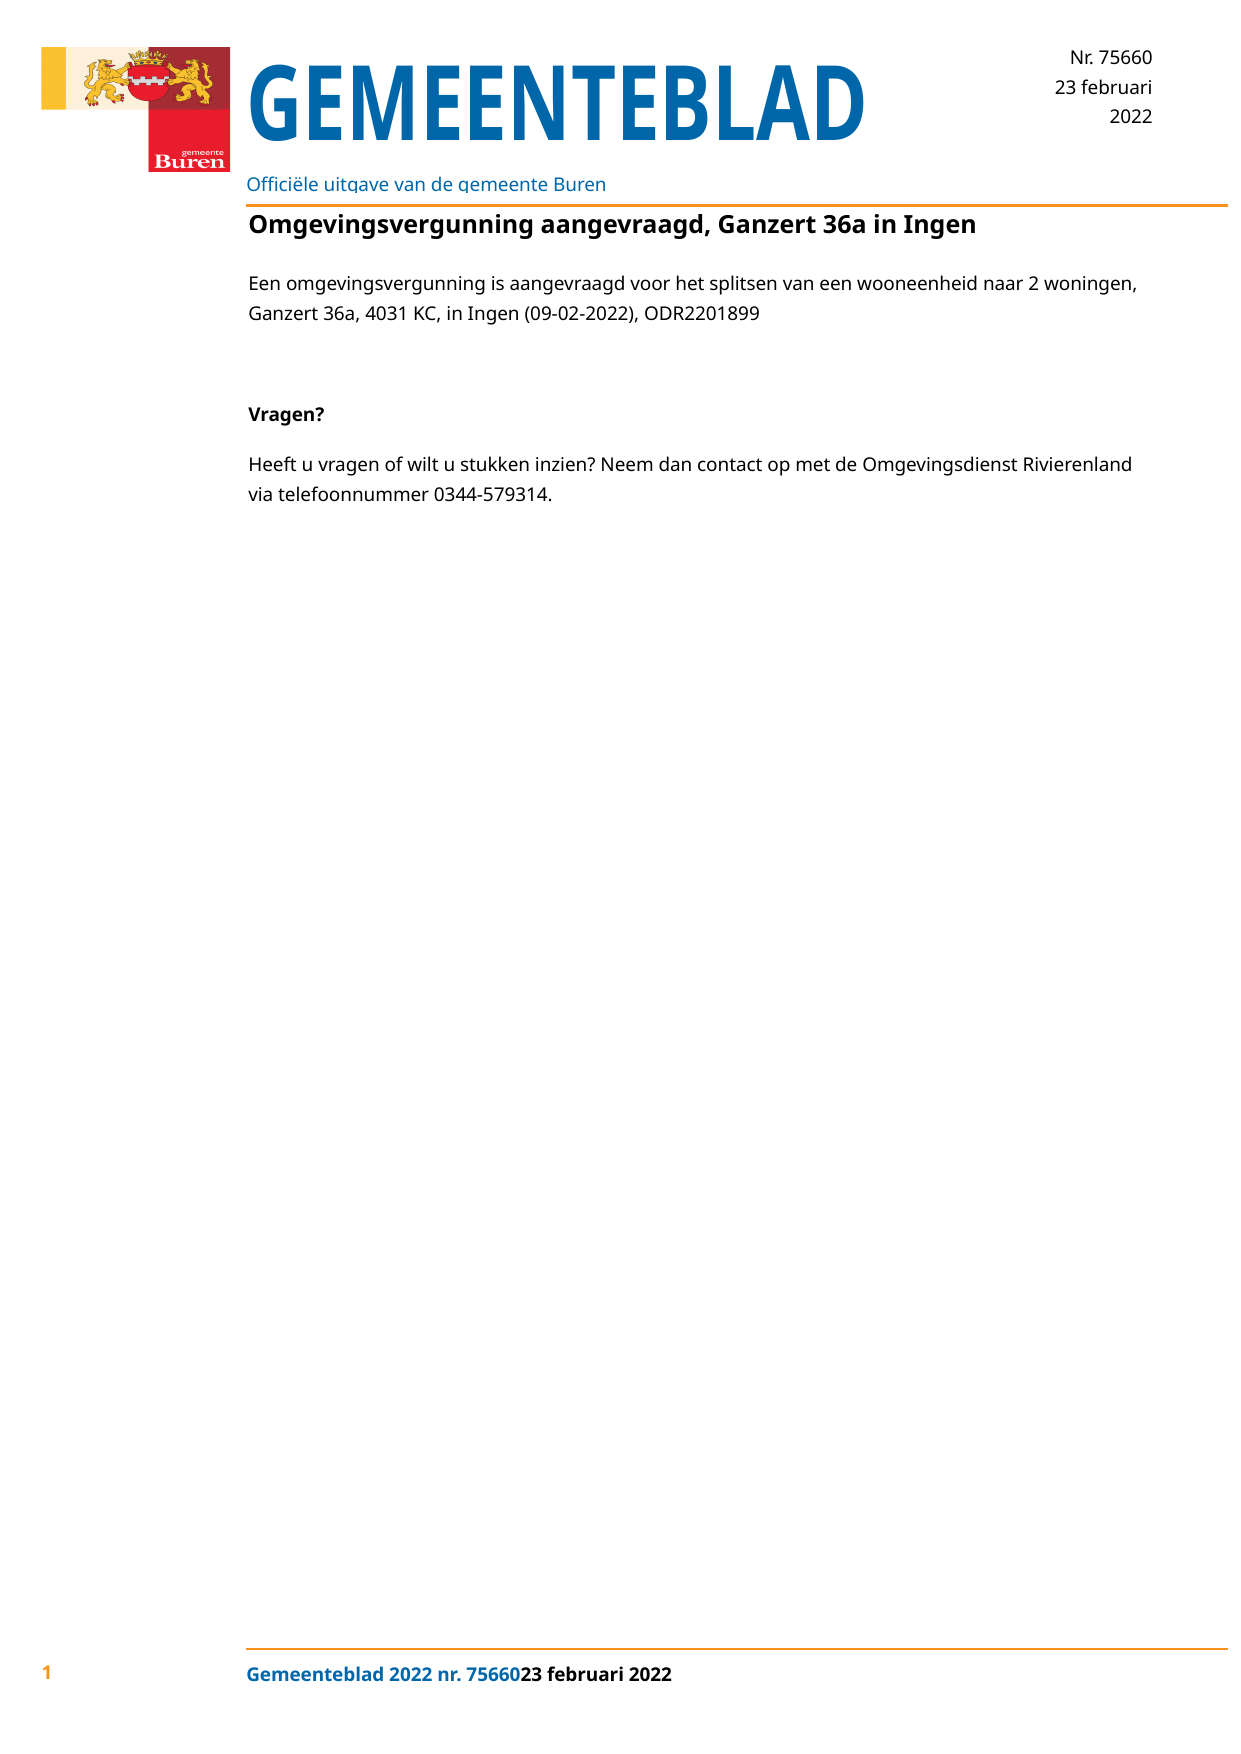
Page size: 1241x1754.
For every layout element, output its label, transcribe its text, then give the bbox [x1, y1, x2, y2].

text Heeft u vragen of wilt u stukken inzien? Neem dan contact op met de Omgevingsdienst Rivierenland via telefoonnummer 0344-579314. [248, 451, 1152, 506]
text Een omgevingsvergunning is aangevraagd voor het splitsen van een wooneenheid naar 2 woningen, Ganzert 36a, 4031 KC, in Ingen (09-02-2022), ODR2201899 [248, 270, 1152, 326]
text Vragen? [248, 401, 1152, 426]
picture [41, 47, 231, 172]
text Omgevingsvergunning aangevraagd, Ganzert 36a in Ingen [248, 207, 1152, 241]
